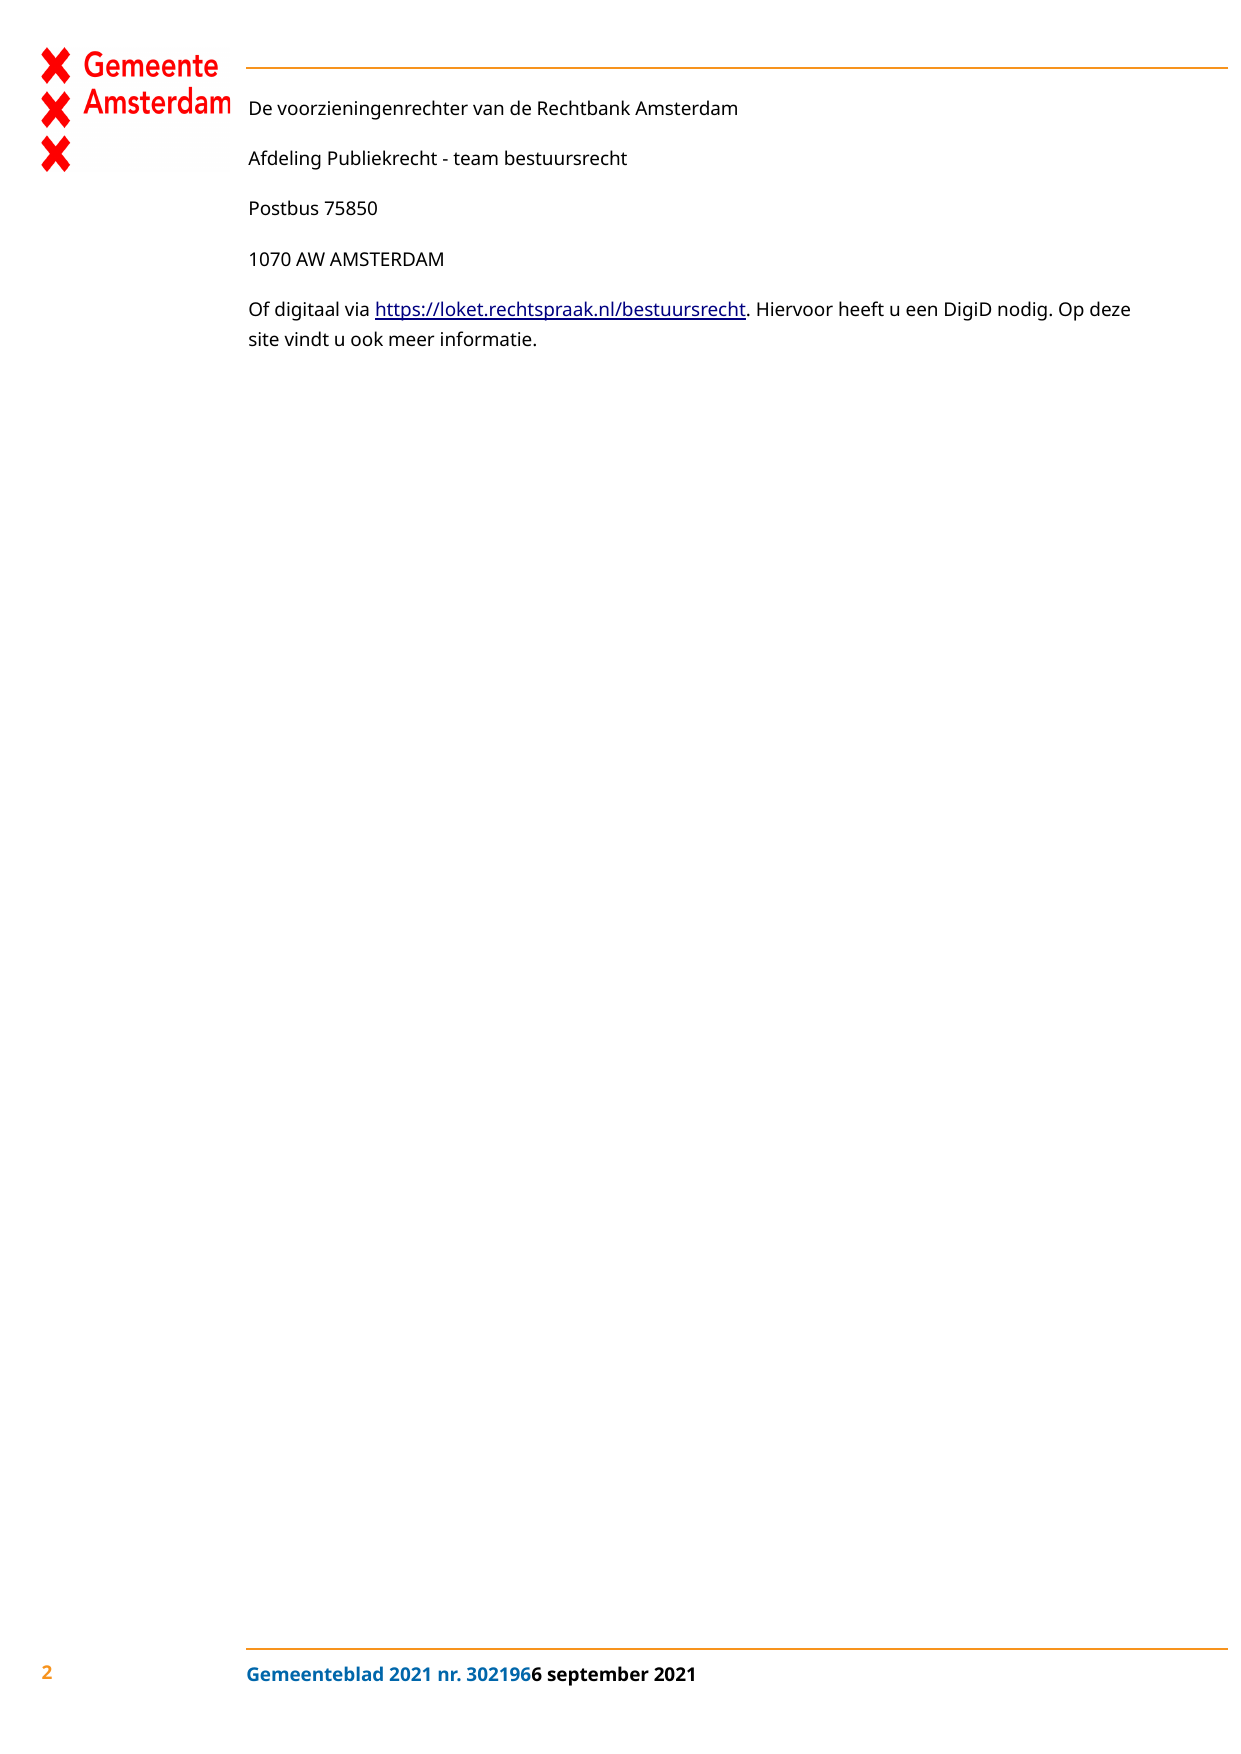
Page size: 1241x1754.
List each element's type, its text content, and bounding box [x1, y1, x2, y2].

text Afdeling Publiekrecht - team bestuursrecht [248, 145, 1152, 171]
text Of digitaal via https://loket.rechtspraak.nl/bestuursrecht. Hiervoor heeft u een DigiD nodig. Op deze site vindt u ook meer informatie. [248, 296, 1152, 352]
text Postbus 75850 [248, 196, 1152, 221]
text 1070 AW AMSTERDAM [248, 246, 1152, 272]
text De voorzieningenrechter van de Rechtbank Amsterdam [248, 95, 1152, 121]
picture [41, 47, 231, 172]
